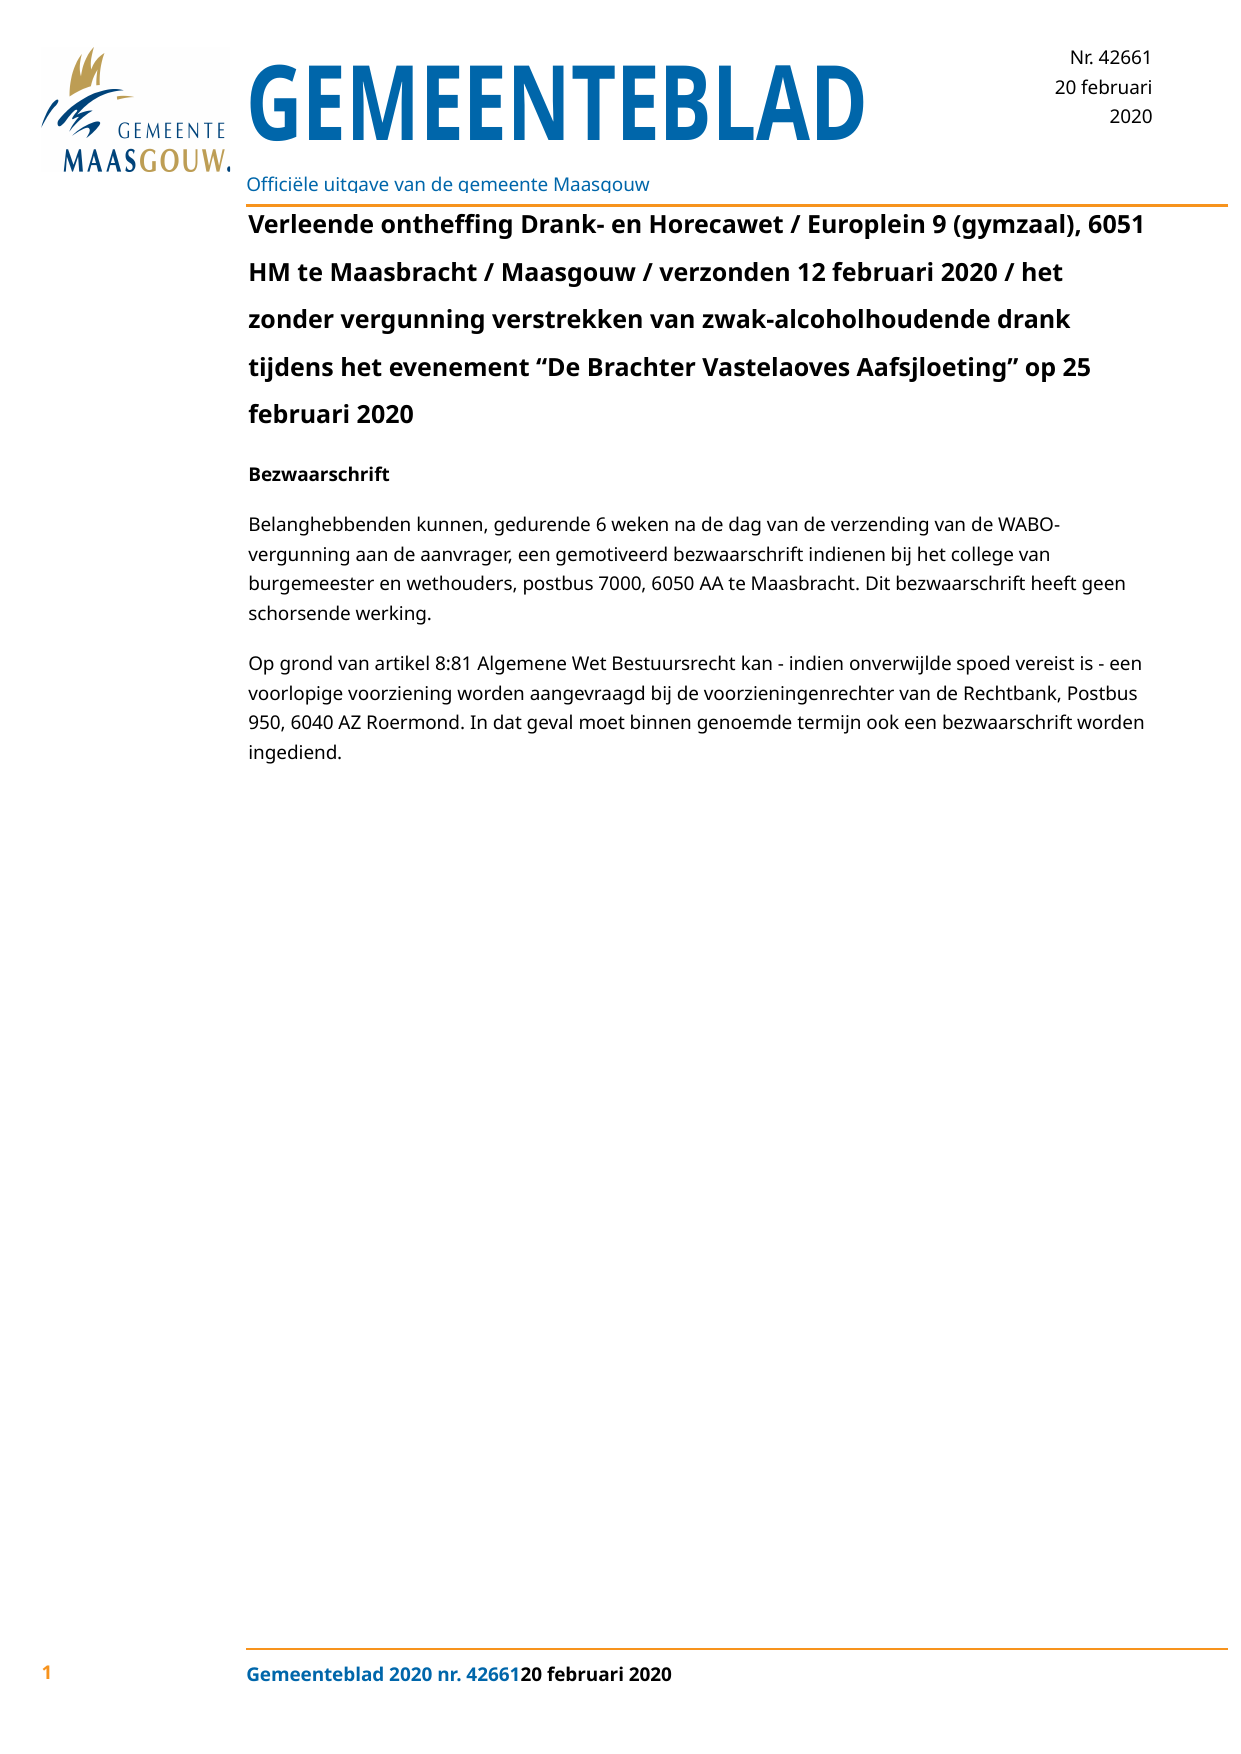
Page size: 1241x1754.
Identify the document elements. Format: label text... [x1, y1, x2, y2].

text Op grond van artikel 8:81 Algemene Wet Bestuursrecht kan - indien onverwijlde spoed vereist is - een voorlopige voorziening worden aangevraagd bij de voorzieningenrechter van de Rechtbank, Postbus 950, 6040 AZ Roermond. In dat geval moet binnen genoemde termijn ook een bezwaarschrift worden ingediend. [248, 650, 1152, 765]
picture [41, 47, 231, 172]
text Verleende ontheffing Drank- en Horecawet / Europlein 9 (gymzaal), 6051 HM te Maasbracht / Maasgouw / verzonden 12 februari 2020 / het zonder vergunning verstrekken van zwak-alcoholhoudende drank tijdens het evenement “De Brachter Vastelaoves Aafsjloeting” op 25 februari 2020 [248, 207, 1152, 431]
text Belanghebbenden kunnen, gedurende 6 weken na de dag van de verzending van de WABO-vergunning aan de aanvrager, een gemotiveerd bezwaarschrift indienen bij het college van burgemeester en wethouders, postbus 7000, 6050 AA te Maasbracht. Dit bezwaarschrift heeft geen schorsende werking. [248, 511, 1152, 626]
text Bezwaarschrift [248, 461, 1152, 486]
